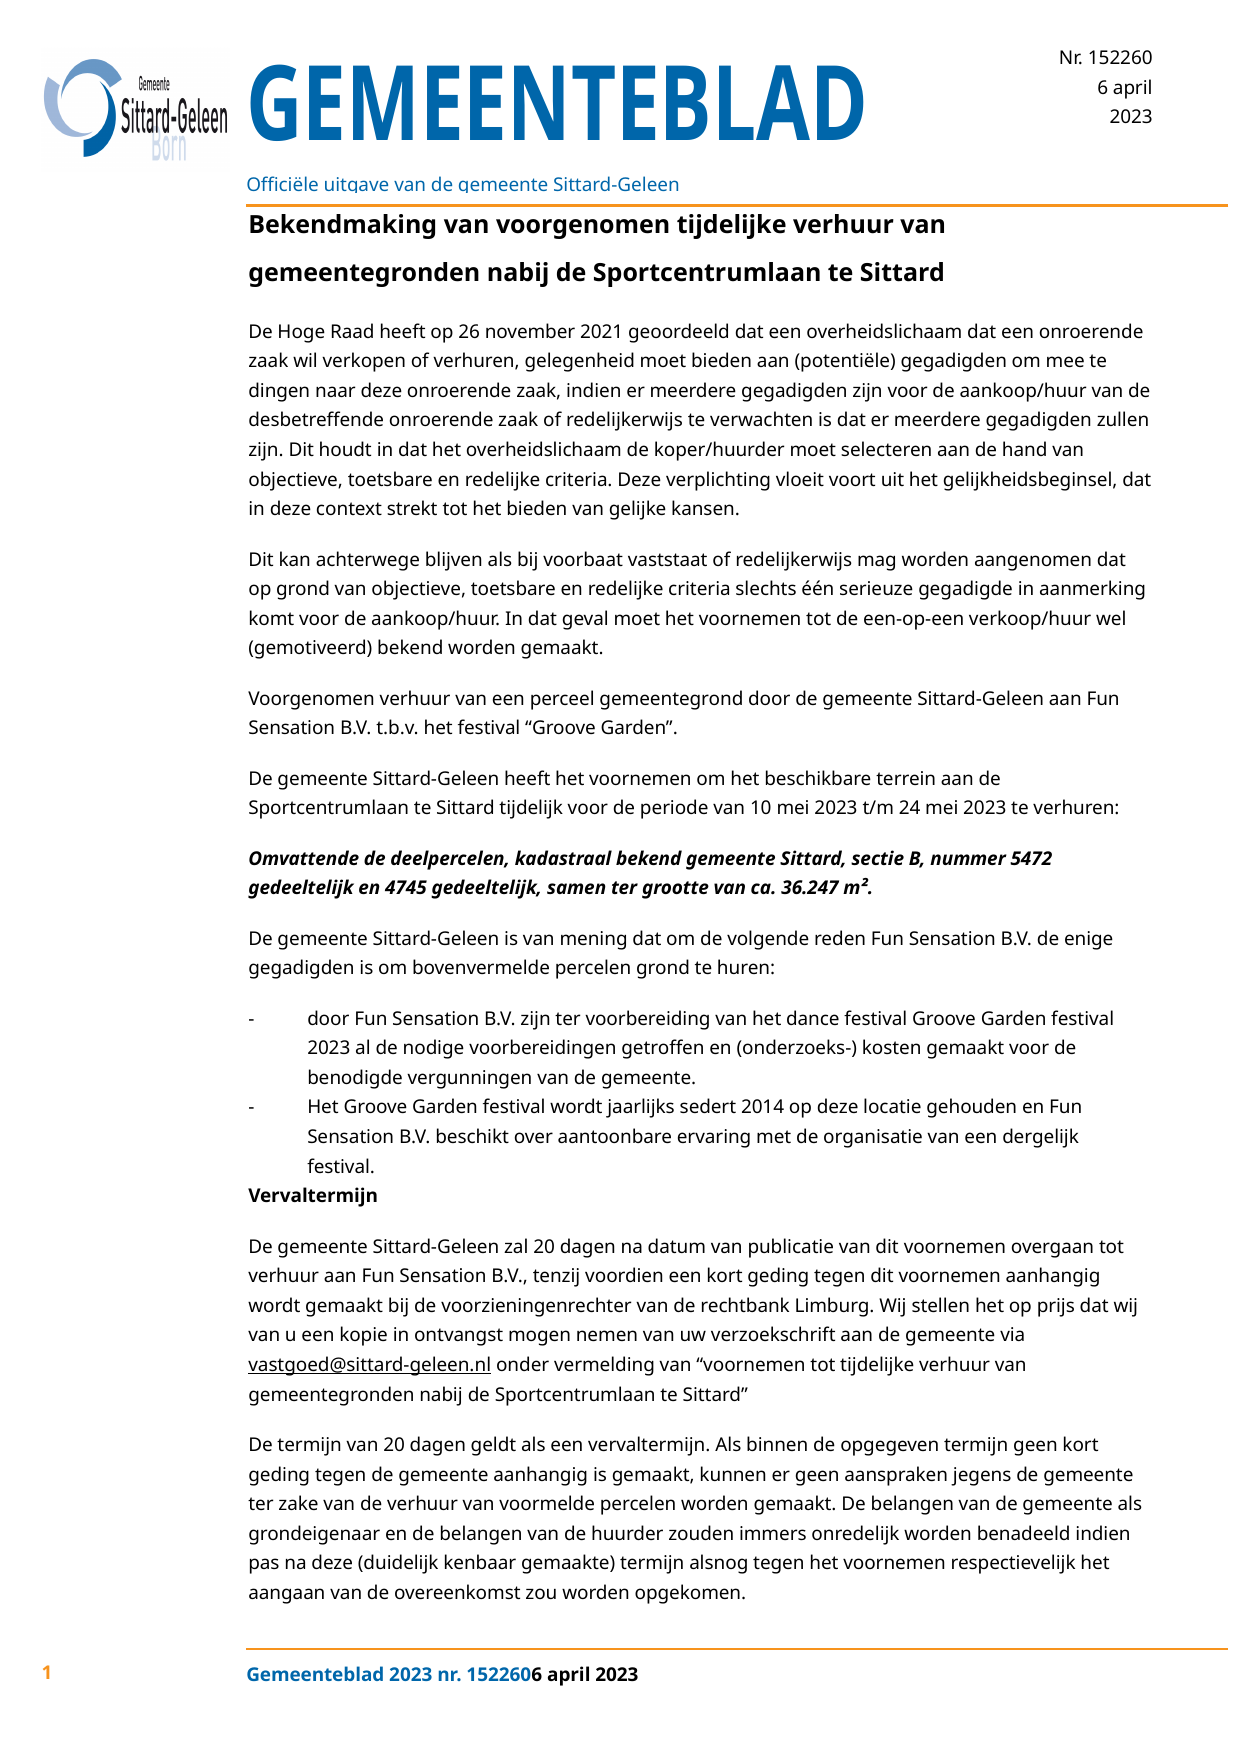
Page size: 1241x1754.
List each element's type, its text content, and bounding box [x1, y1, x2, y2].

text Vervaltermijn [248, 1182, 1152, 1208]
text De gemeente Sittard-Geleen heeft het voornemen om het beschikbare terrein aan de Sportcentrumlaan te Sittard tijdelijk voor de periode van 10 mei 2023 t/m 24 mei 2023 te verhuren: [248, 765, 1152, 820]
text Dit kan achterwege blijven als bij voorbaat vaststaat of redelijkerwijs mag worden aangenomen dat op grond van objectieve, toetsbare en redelijke criteria slechts één serieuze gegadigde in aanmerking komt voor de aankoop/huur. In dat geval moet het voornemen tot de een-op-een verkoop/huur wel (gemotiveerd) bekend worden gemaakt. [248, 546, 1152, 660]
text De Hoge Raad heeft op 26 november 2021 geoordeeld dat een overheidslichaam dat een onroerende zaak wil verkopen of verhuren, gelegenheid moet bieden aan (potentiële) gegadigden om mee te dingen naar deze onroerende zaak, indien er meerdere gegadigden zijn voor de aankoop/huur van de desbetreffende onroerende zaak of redelijkerwijs te verwachten is dat er meerdere gegadigden zullen zijn. Dit houdt in dat het overheidslichaam de koper/huurder moet selecteren aan de hand van objectieve, toetsbare en redelijke criteria. Deze verplichting vloeit voort uit het gelijkheidsbeginsel, dat in deze context strekt tot het bieden van gelijke kansen. [248, 318, 1152, 521]
list door Fun Sensation B.V. zijn ter voorbereiding van het dance festival Groove Garden festival 2023 al de nodige voorbereidingen getroffen en (onderzoeks-) kosten gemaakt voor de benodigde vergunningen van de gemeente. [248, 1005, 1152, 1090]
list Het Groove Garden festival wordt jaarlijks sedert 2014 op deze locatie gehouden en Fun Sensation B.V. beschikt over aantoonbare ervaring met de organisatie van een dergelijk festival. [248, 1094, 1152, 1179]
text De termijn van 20 dagen geldt als een vervaltermijn. Als binnen de opgegeven termijn geen kort geding tegen de gemeente aanhangig is gemaakt, kunnen er geen aanspraken jegens de gemeente ter zake van de verhuur van voormelde percelen worden gemaakt. De belangen van de gemeente als grondeigenaar en de belangen van de huurder zouden immers onredelijk worden benadeeld indien pas na deze (duidelijk kenbaar gemaakte) termijn alsnog tegen het voornemen respectievelijk het aangaan van de overeenkomst zou worden opgekomen. [248, 1431, 1152, 1605]
text De gemeente Sittard-Geleen zal 20 dagen na datum van publicatie van dit voornemen overgaan tot verhuur aan Fun Sensation B.V., tenzij voordien een kort geding tegen dit voornemen aanhangig wordt gemaakt bij de voorzieningenrechter van de rechtbank Limburg. Wij stellen het op prijs dat wij van u een kopie in ontvangst mogen nemen van uw verzoekschrift aan de gemeente via vastgoed@sittard-geleen.nl onder vermelding van “voornemen tot tijdelijke verhuur van gemeentegronden nabij de Sportcentrumlaan te Sittard” [248, 1233, 1152, 1407]
text De gemeente Sittard-Geleen is van mening dat om de volgende reden Fun Sensation B.V. de enige gegadigden is om bovenvermelde percelen grond te huren: [248, 925, 1152, 980]
text Bekendmaking van voorgenomen tijdelijke verhuur van gemeentegronden nabij de Sportcentrumlaan te Sittard [248, 207, 1152, 288]
picture [41, 47, 231, 172]
text Voorgenomen verhuur van een perceel gemeentegrond door de gemeente Sittard-Geleen aan Fun Sensation B.V. t.b.v. het festival “Groove Garden”. [248, 685, 1152, 740]
text Omvattende de deelpercelen, kadastraal bekend gemeente Sittard, sectie B, nummer 5472 gedeeltelijk en 4745 gedeeltelijk, samen ter grootte van ca. 36.247 m². [248, 845, 1152, 900]
